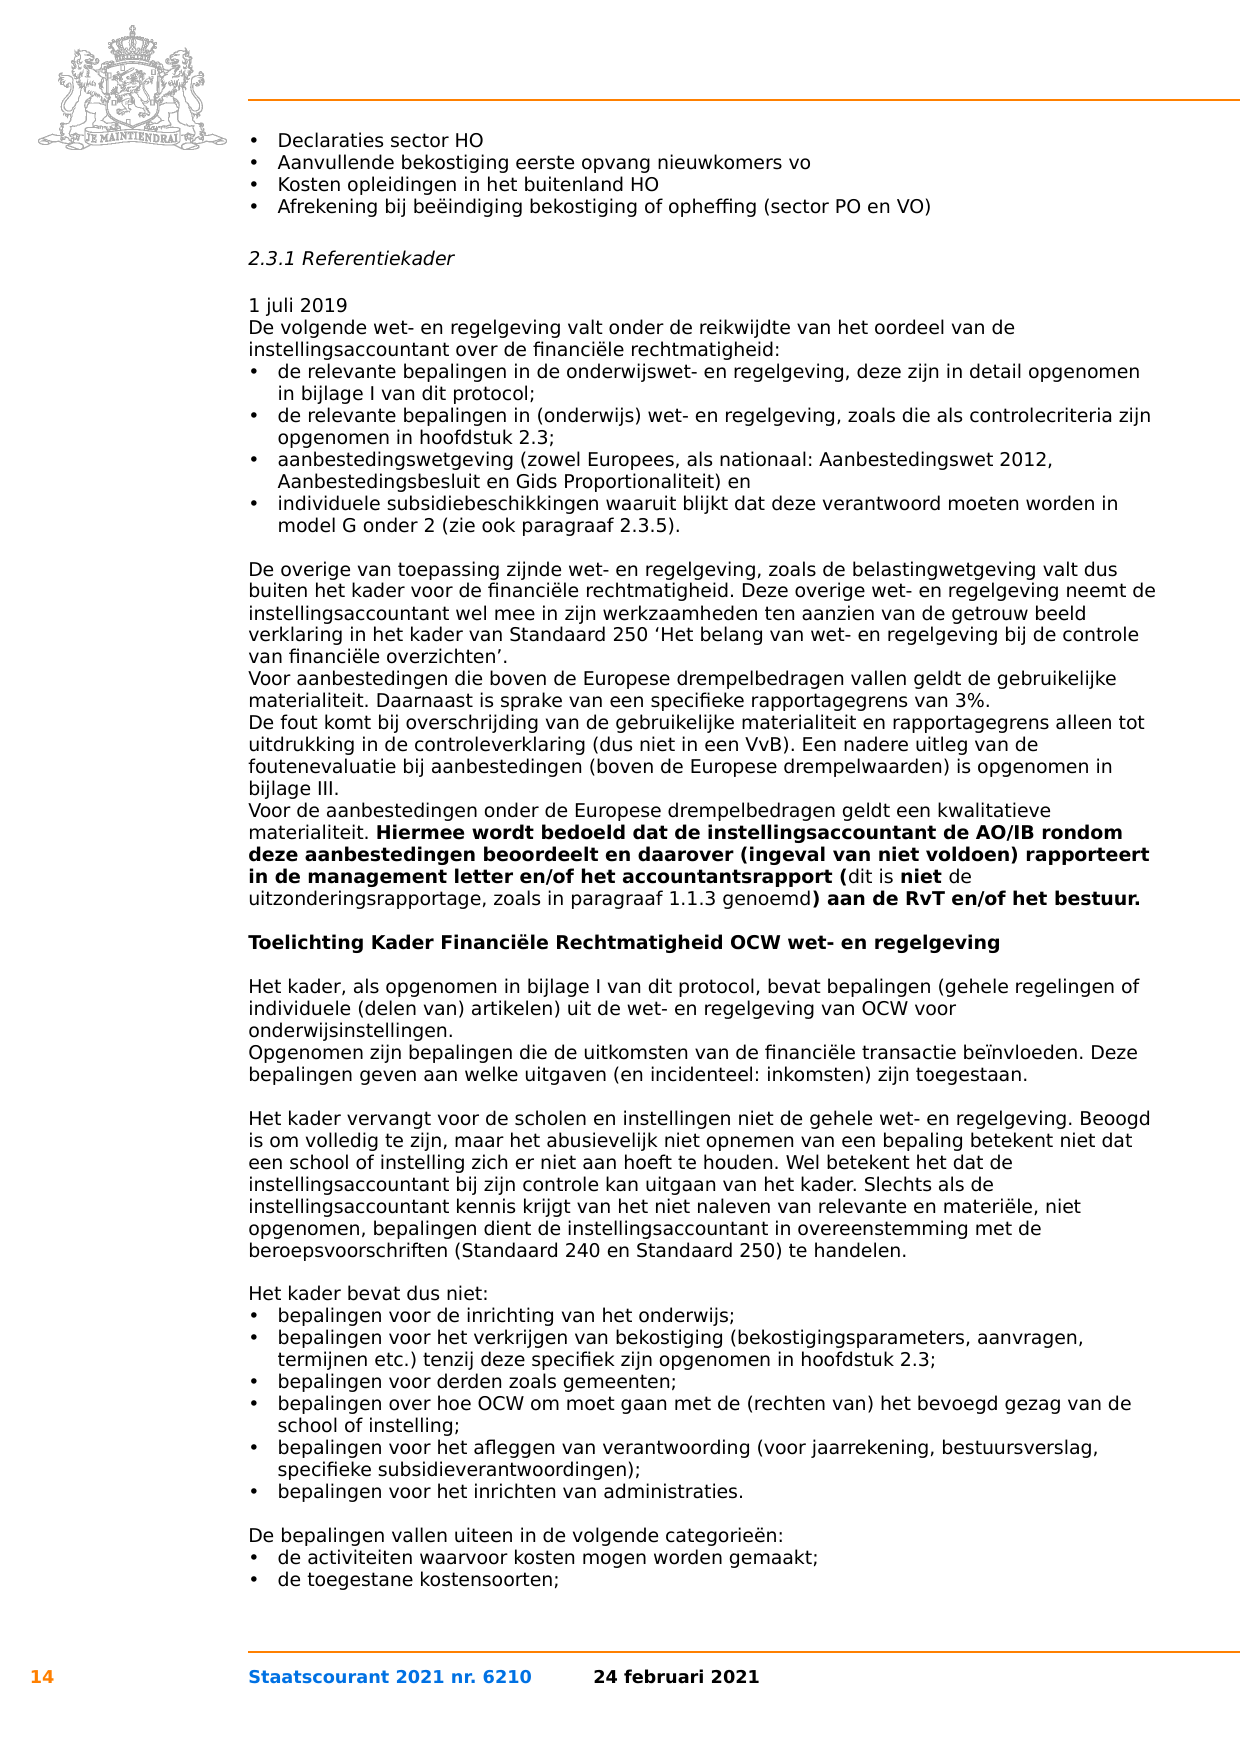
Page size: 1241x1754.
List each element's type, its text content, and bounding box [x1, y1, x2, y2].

text • bepalingen voor derden zoals gemeenten; [248, 1371, 1163, 1393]
text De fout komt bij overschrijding van de gebruikelijke materialiteit en rapportagegrens alleen tot uitdrukking in de controleverklaring (dus niet in een VvB). Een nadere uitleg van de foutenevaluatie bij aanbestedingen (boven de Europese drempelwaarden) is opgenomen in bijlage III. [248, 712, 1163, 800]
text • Aanvullende bekostiging eerste opvang nieuwkomers vo [248, 152, 1163, 174]
text • Declaraties sector HO [248, 130, 1163, 152]
text • de toegestane kostensoorten; [248, 1569, 1163, 1591]
text • bepalingen voor het inrichten van administraties. [248, 1481, 1163, 1503]
text De bepalingen vallen uiteen in de volgende categorieën: [248, 1525, 1163, 1547]
text • aanbestedingswetgeving (zowel Europees, als nationaal: Aanbestedingswet 2012, Aanbestedingsbesluit en Gids Proportionaliteit) en [248, 449, 1163, 493]
text Voor de aanbestedingen onder de Europese drempelbedragen geldt een kwalitatieve materialiteit. Hiermee wordt bedoeld dat de instellingsaccountant de AO/IB rondom deze aanbestedingen beoordeelt en daarover (ingeval van niet voldoen) rapporteert in de management letter en/of het accountantsrapport (dit is niet de uitzonderingsrapportage, zoals in paragraaf 1.1.3 genoemd) aan de RvT en/of het bestuur. [248, 800, 1163, 910]
text Voor aanbestedingen die boven de Europese drempelbedragen vallen geldt de gebruikelijke materialiteit. Daarnaast is sprake van een specifieke rapportagegrens van 3%. [248, 668, 1163, 712]
text De volgende wet- en regelgeving valt onder de reikwijdte van het oordeel van de instellingsaccountant over de financiële rechtmatigheid: [248, 317, 1163, 361]
text Het kader, als opgenomen in bijlage I van dit protocol, bevat bepalingen (gehele regelingen of individuele (delen van) artikelen) uit de wet- en regelgeving van OCW voor onderwijsinstellingen. [248, 976, 1163, 1042]
text • de relevante bepalingen in de onderwijswet- en regelgeving, deze zijn in detail opgenomen in bijlage I van dit protocol; [248, 361, 1163, 405]
text • de relevante bepalingen in (onderwijs) wet- en regelgeving, zoals die als controlecriteria zijn opgenomen in hoofdstuk 2.3; [248, 405, 1163, 449]
text Het kader vervangt voor de scholen en instellingen niet de gehele wet- en regelgeving. Beoogd is om volledig te zijn, maar het abusievelijk niet opnemen van een bepaling betekent niet dat een school of instelling zich er niet aan hoeft te houden. Wel betekent het dat de instellingsaccountant bij zijn controle kan uitgaan van het kader. Slechts als de instellingsaccountant kennis krijgt van het niet naleven van relevante en materiële, niet opgenomen, bepalingen dient de instellingsaccountant in overeenstemming met de beroepsvoorschriften (Standaard 240 en Standaard 250) te handelen. [248, 1108, 1163, 1261]
text • Kosten opleidingen in het buitenland HO [248, 174, 1163, 196]
text • bepalingen voor de inrichting van het onderwijs; [248, 1305, 1163, 1327]
text • bepalingen voor het verkrijgen van bekostiging (bekostigingsparameters, aanvragen, termijnen etc.) tenzij deze specifiek zijn opgenomen in hoofdstuk 2.3; [248, 1327, 1163, 1371]
text Het kader bevat dus niet: [248, 1283, 1163, 1305]
picture [38, 25, 227, 150]
text Opgenomen zijn bepalingen die de uitkomsten van de financiële transactie beïnvloeden. Deze bepalingen geven aan welke uitgaven (en incidenteel: inkomsten) zijn toegestaan. [248, 1042, 1163, 1086]
text De overige van toepassing zijnde wet- en regelgeving, zoals de belastingwetgeving valt dus buiten het kader voor de financiële rechtmatigheid. Deze overige wet- en regelgeving neemt de instellingsaccountant wel mee in zijn werkzaamheden ten aanzien van de getrouw beeld verklaring in het kader van Standaard 250 ‘Het belang van wet- en regelgeving bij de controle van financiële overzichten’. [248, 558, 1163, 668]
text • bepalingen over hoe OCW om moet gaan met de (rechten van) het bevoegd gezag van de school of instelling; [248, 1393, 1163, 1437]
text • Afrekening bij beëindiging bekostiging of opheffing (sector PO en VO) [248, 196, 1163, 218]
text • individuele subsidiebeschikkingen waaruit blijkt dat deze verantwoord moeten worden in model G onder 2 (zie ook paragraaf 2.3.5). [248, 493, 1163, 537]
subtitle 2.3.1 Referentiekader [248, 248, 1163, 270]
text • de activiteiten waarvoor kosten mogen worden gemaakt; [248, 1547, 1163, 1569]
text 1 juli 2019 [248, 295, 1163, 317]
text • bepalingen voor het afleggen van verantwoording (voor jaarrekening, bestuursverslag, specifieke subsidieverantwoordingen); [248, 1437, 1163, 1481]
subtitle Toelichting Kader Financiële Rechtmatigheid OCW wet- en regelgeving [248, 932, 1163, 954]
